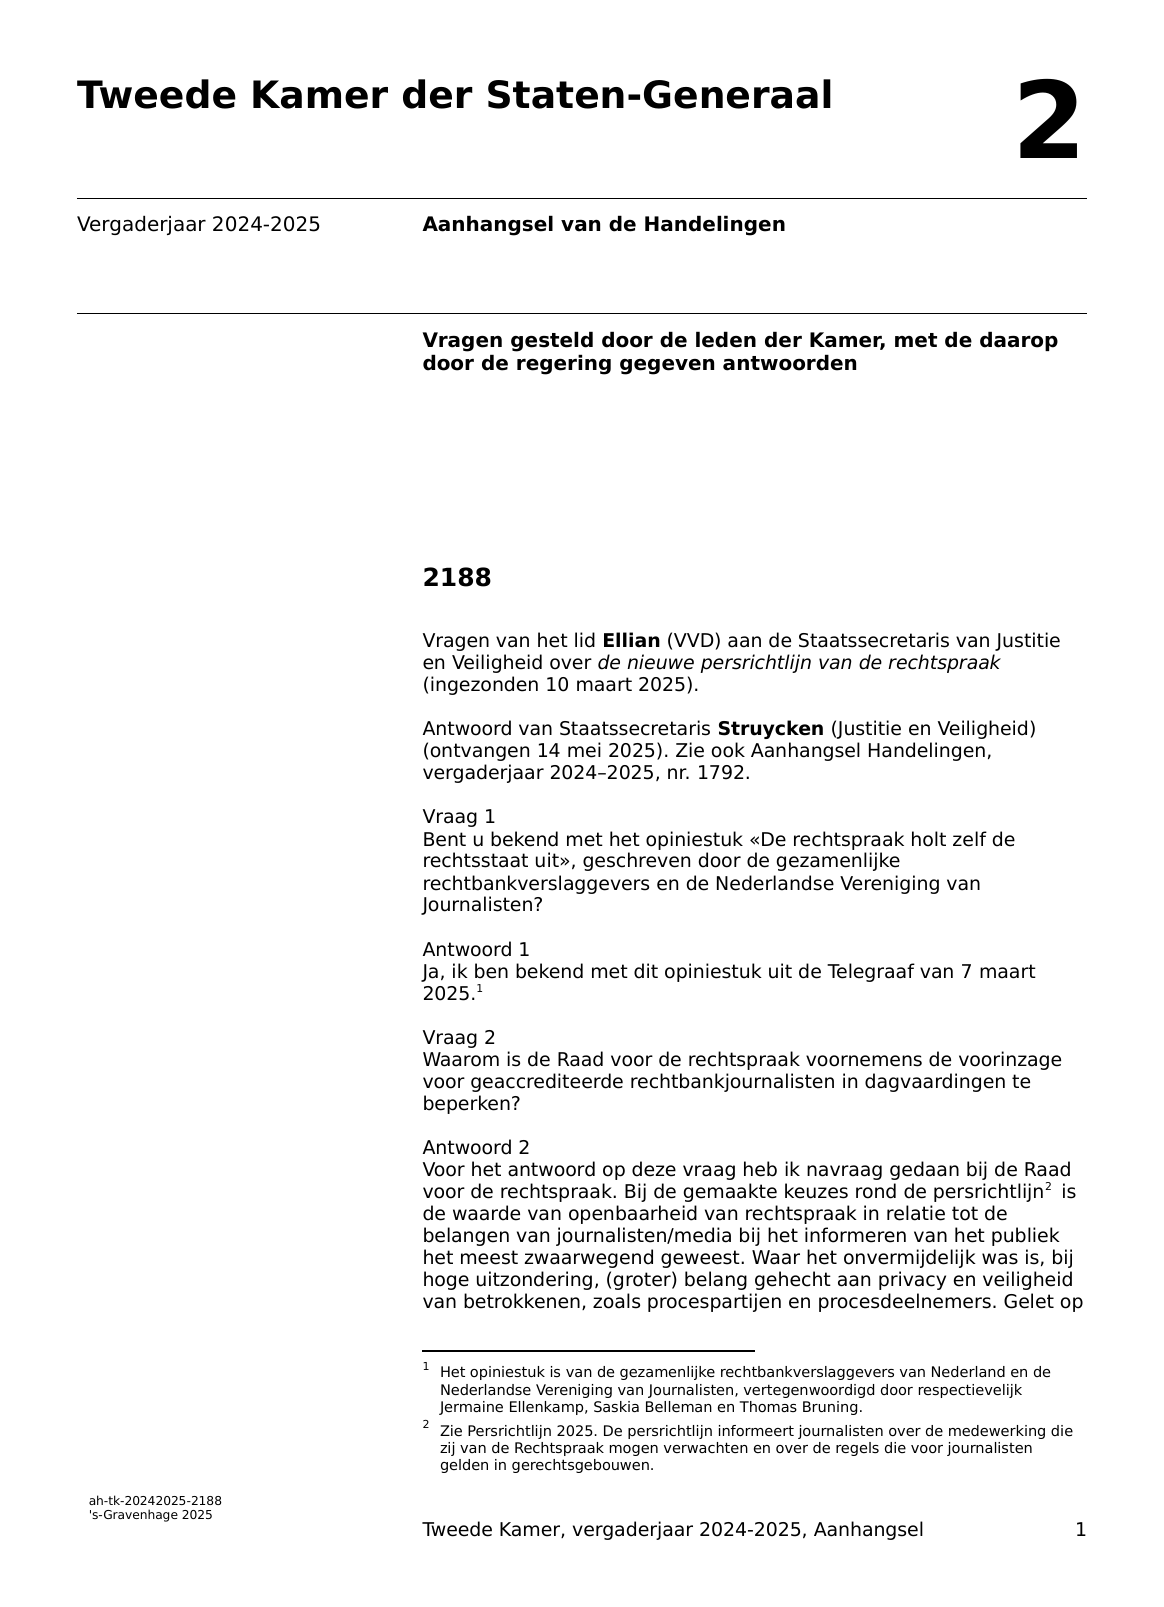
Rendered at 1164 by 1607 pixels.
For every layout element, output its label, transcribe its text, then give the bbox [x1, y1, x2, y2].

table_header Tweede Kamer der Staten-Generaal [77, 59, 886, 198]
text Antwoord van Staatssecretaris Struycken (Justitie en Veiligheid) (ontvangen 14 mei 2025). Zie ook Aanhangsel Handelingen, vergaderjaar 2024–2025, nr. 1792. [422, 718, 1087, 784]
table_cell Vragen gesteld door de leden der Kamer, met de daarop door de regering gegeven antwoorden [422, 314, 1087, 375]
text 's-Gravenhage 2025 [88, 1508, 323, 1522]
text Zie Persrichtlijn 2025. De persrichtlijn informeert journalisten over de medewerking die zij van de Rechtspraak mogen verwachten en over de regels die voor journalisten gelden in gerechtsgebouwen. [422, 1418, 1087, 1474]
text Vraag 1 [422, 806, 1087, 828]
text 2188 [422, 563, 1087, 592]
text Antwoord 1 [422, 938, 1087, 961]
table_cell [77, 314, 422, 375]
text Voor het antwoord op deze vraag heb ik navraag gedaan bij de Raad voor de rechtspraak. Bij de gemaakte keuzes rond de persrichtlijn is de waarde van openbaarheid van rechtspraak in relatie tot de belangen van journalisten/media bij het informeren van het publiek het meest zwaarwegend geweest. Waar het onvermijdelijk was is, bij hoge uitzondering, (groter) belang gehecht aan privacy en veiligheid van betrokkenen, zoals procespartijen en procesdeelnemers. Gelet op [422, 1159, 1087, 1313]
text Waarom is de Raad voor de rechtspraak voornemens de voorinzage voor geaccrediteerde rechtbankjournalisten in dagvaardingen te beperken? [422, 1049, 1087, 1114]
text Vragen van het lid Ellian (VVD) aan de Staatssecretaris van Justitie en Veiligheid over de nieuwe persrichtlijn van de rechtspraak (ingezonden 10 maart 2025). [422, 630, 1087, 696]
text Ja, ik ben bekend met dit opiniestuk uit de Telegraaf van 7 maart 2025. [422, 961, 1087, 1004]
table_header 2 [886, 59, 1087, 198]
text ah-tk-20242025-2188 [88, 1494, 323, 1508]
text Vraag 2 [422, 1027, 1087, 1049]
table_cell Vergaderjaar 2024-2025 [77, 199, 422, 313]
text Het opiniestuk is van de gezamenlijke rechtbankverslaggevers van Nederland en de Nederlandse Vereniging van Journalisten, vertegenwoordigd door respectievelijk Jermaine Ellenkamp, Saskia Belleman en Thomas Bruning. [422, 1360, 1087, 1416]
text Antwoord 2 [422, 1137, 1087, 1159]
table_cell Aanhangsel van de Handelingen [422, 199, 1087, 313]
text Bent u bekend met het opiniestuk «De rechtspraak holt zelf de rechtsstaat uit», geschreven door de gezamenlijke rechtbankverslaggevers en de Nederlandse Vereniging van Journalisten? [422, 828, 1087, 916]
